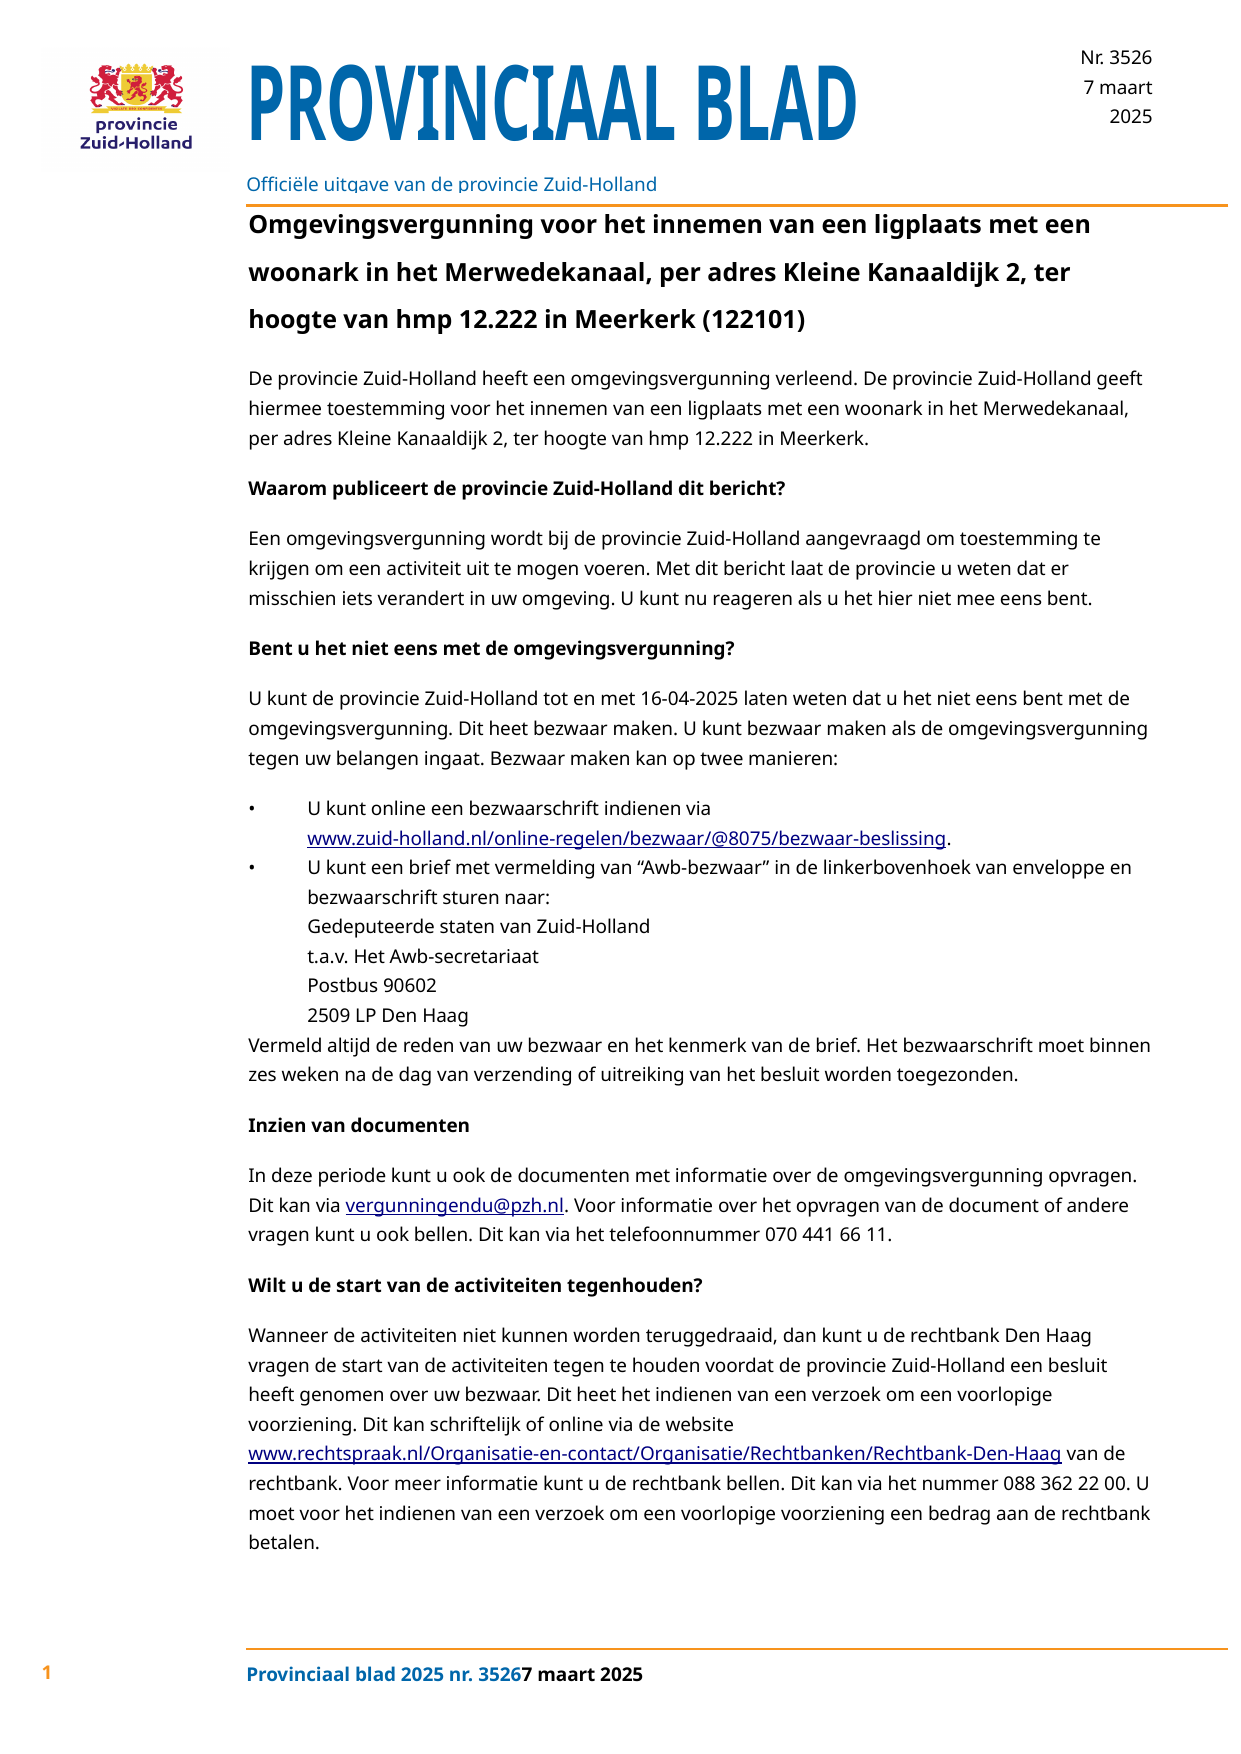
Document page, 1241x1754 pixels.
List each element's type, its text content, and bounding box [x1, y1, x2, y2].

text In deze periode kunt u ook de documenten met informatie over de omgevingsvergunning opvragen. Dit kan via vergunningendu@pzh.nl. Voor informatie over het opvragen van de document of andere vragen kunt u ook bellen. Dit kan via het telefoonnummer 070 441 66 11. [248, 1162, 1152, 1247]
list Gedeputeerde staten van Zuid-Holland [248, 913, 1152, 939]
text Waarom publiceert de provincie Zuid-Holland dit bericht? [248, 475, 1152, 501]
list U kunt online een bezwaarschrift indienen via www.zuid-holland.nl/online-regelen/bezwaar/@8075/bezwaar-beslissing. [248, 795, 1152, 850]
text U kunt de provincie Zuid-Holland tot en met 16-04-2025 laten weten dat u het niet eens bent met de omgevingsvergunning. Dit heet bezwaar maken. U kunt bezwaar maken als de omgevingsvergunning tegen uw belangen ingaat. Bezwaar maken kan op twee manieren: [248, 686, 1152, 770]
text Vermeld altijd de reden van uw bezwaar en het kenmerk van de brief. Het bezwaarschrift moet binnen zes weken na de dag van verzending of uitreiking van het besluit worden toegezonden. [248, 1032, 1152, 1087]
text Wanneer de activiteiten niet kunnen worden teruggedraaid, dan kunt u de rechtbank Den Haag vragen de start van de activiteiten tegen te houden voordat de provincie Zuid-Holland een besluit heeft genomen over uw bezwaar. Dit heet het indienen van een verzoek om een voorlopige voorziening. Dit kan schriftelijk of online via de website www.rechtspraak.nl/Organisatie-en-contact/Organisatie/Rechtbanken/Rechtbank-Den-Haag van de rechtbank. Voor meer informatie kunt u de rechtbank bellen. Dit kan via het nummer 088 362 22 00. U moet voor het indienen van een verzoek om een voorlopige voorziening een bedrag aan de rechtbank betalen. [248, 1322, 1152, 1555]
list Postbus 90602 [248, 973, 1152, 998]
text Omgevingsvergunning voor het innemen van een ligplaats met een woonark in het Merwedekanaal, per adres Kleine Kanaaldijk 2, ter hoogte van hmp 12.222 in Meerkerk (122101) [248, 207, 1152, 336]
list 2509 LP Den Haag [248, 1002, 1152, 1028]
text Wilt u de start van de activiteiten tegenhouden? [248, 1272, 1152, 1297]
picture [41, 47, 231, 172]
text Bent u het niet eens met de omgevingsvergunning? [248, 635, 1152, 661]
text Een omgevingsvergunning wordt bij de provincie Zuid-Holland aangevraagd om toestemming te krijgen om een activiteit uit te mogen voeren. Met dit bericht laat de provincie u weten dat er misschien iets verandert in uw omgeving. U kunt nu reageren als u het hier niet mee eens bent. [248, 526, 1152, 610]
list t.a.v. Het Awb-secretariaat [248, 943, 1152, 969]
text De provincie Zuid-Holland heeft een omgevingsvergunning verleend. De provincie Zuid-Holland geeft hiermee toestemming voor het innemen van een ligplaats met een woonark in het Merwedekanaal, per adres Kleine Kanaaldijk 2, ter hoogte van hmp 12.222 in Meerkerk. [248, 366, 1152, 450]
text Inzien van documenten [248, 1112, 1152, 1137]
list U kunt een brief met vermelding van “Awb-bezwaar” in de linkerbovenhoek van enveloppe en bezwaarschrift sturen naar: [248, 854, 1152, 909]
